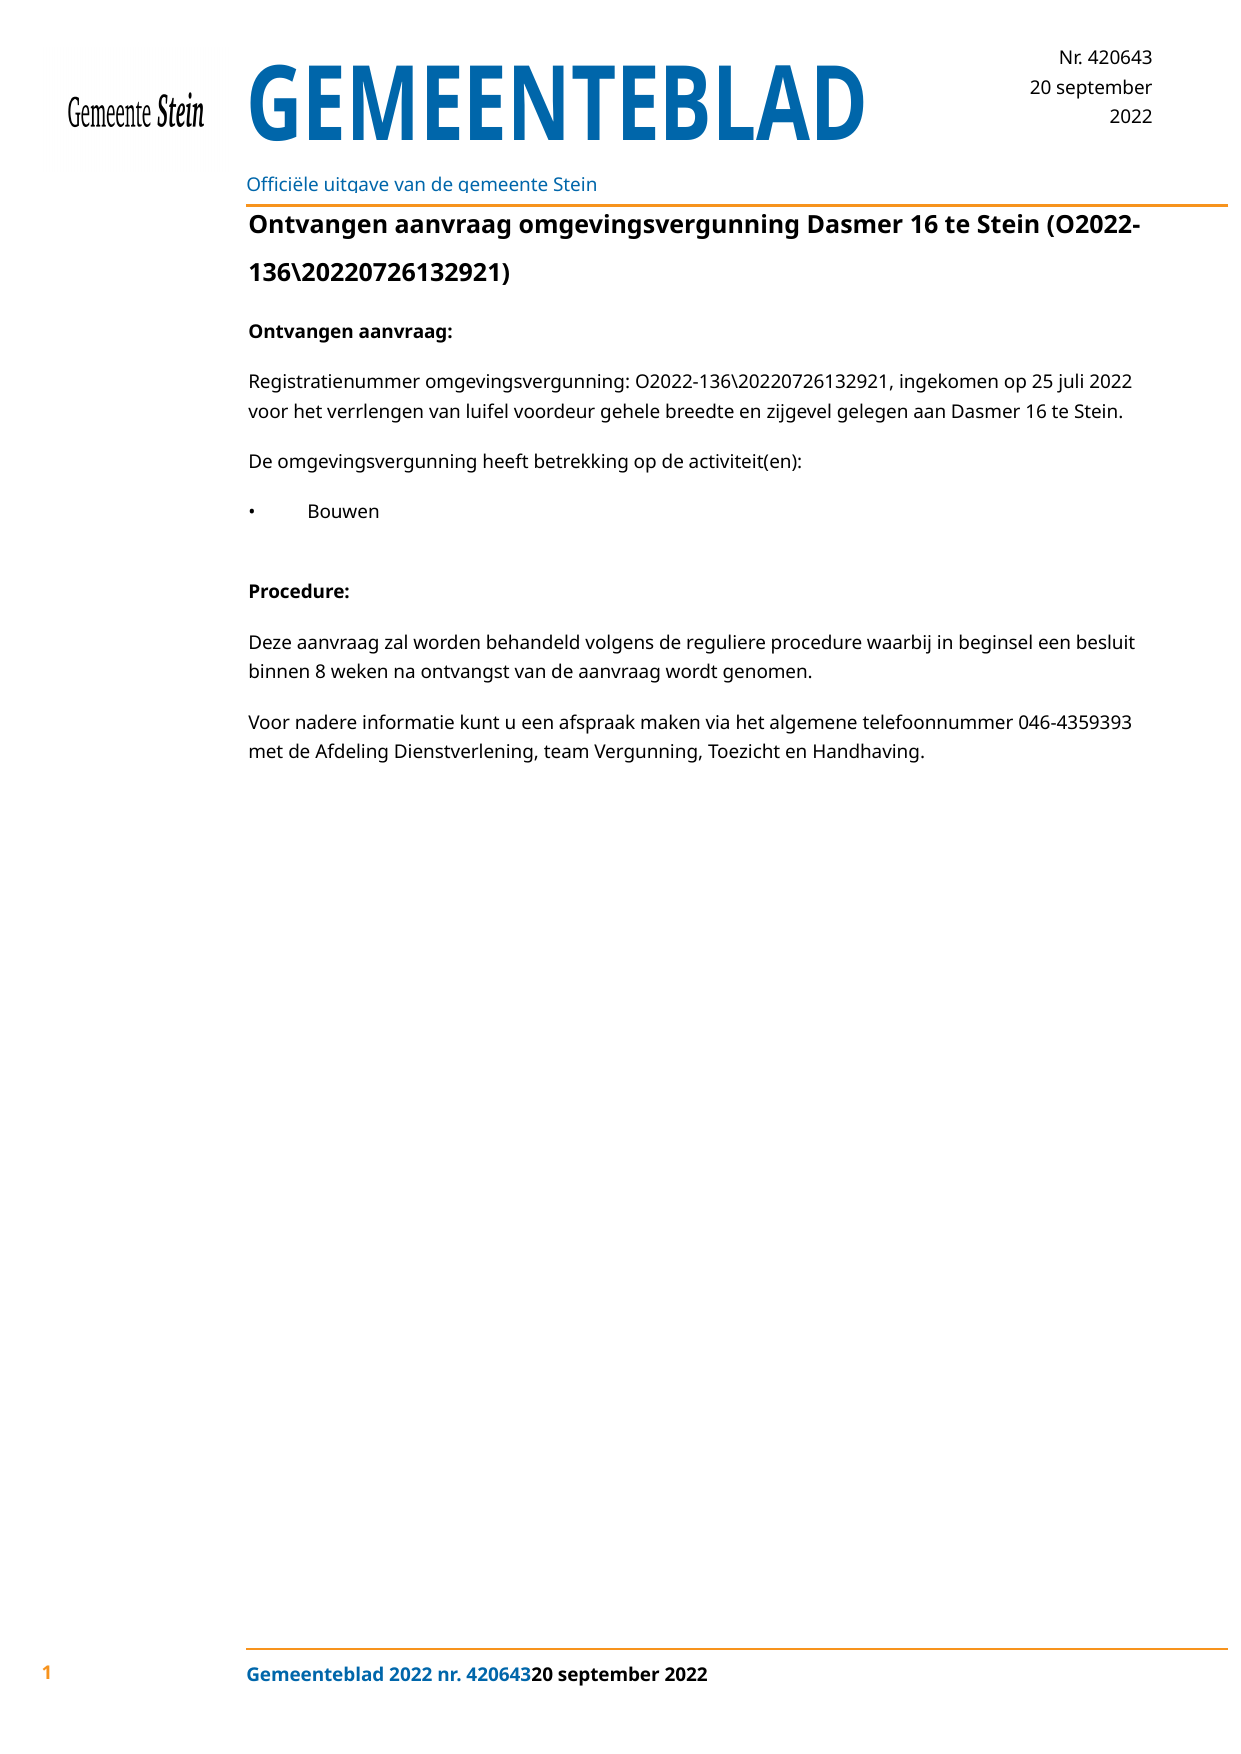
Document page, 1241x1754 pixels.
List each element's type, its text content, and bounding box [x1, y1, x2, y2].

text De omgevingsvergunning heeft betrekking op de activiteit(en): [248, 448, 1152, 474]
text Deze aanvraag zal worden behandeld volgens de reguliere procedure waarbij in beginsel een besluit binnen 8 weken na ontvangst van de aanvraag wordt genomen. [248, 629, 1152, 684]
text Ontvangen aanvraag omgevingsvergunning Dasmer 16 te Stein (O2022-136\20220726132921) [248, 207, 1152, 288]
list Bouwen [248, 499, 1152, 524]
text Voor nadere informatie kunt u een afspraak maken via het algemene telefoonnummer 046-4359393 met de Afdeling Dienstverlening, team Vergunning, Toezicht en Handhaving. [248, 709, 1152, 764]
picture [41, 47, 231, 172]
text Procedure: [248, 579, 1152, 604]
text Ontvangen aanvraag: [248, 318, 1152, 344]
text Registratienummer omgevingsvergunning: O2022-136\20220726132921, ingekomen op 25 juli 2022 voor het verrlengen van luifel voordeur gehele breedte en zijgevel gelegen aan Dasmer 16 te Stein. [248, 368, 1152, 424]
